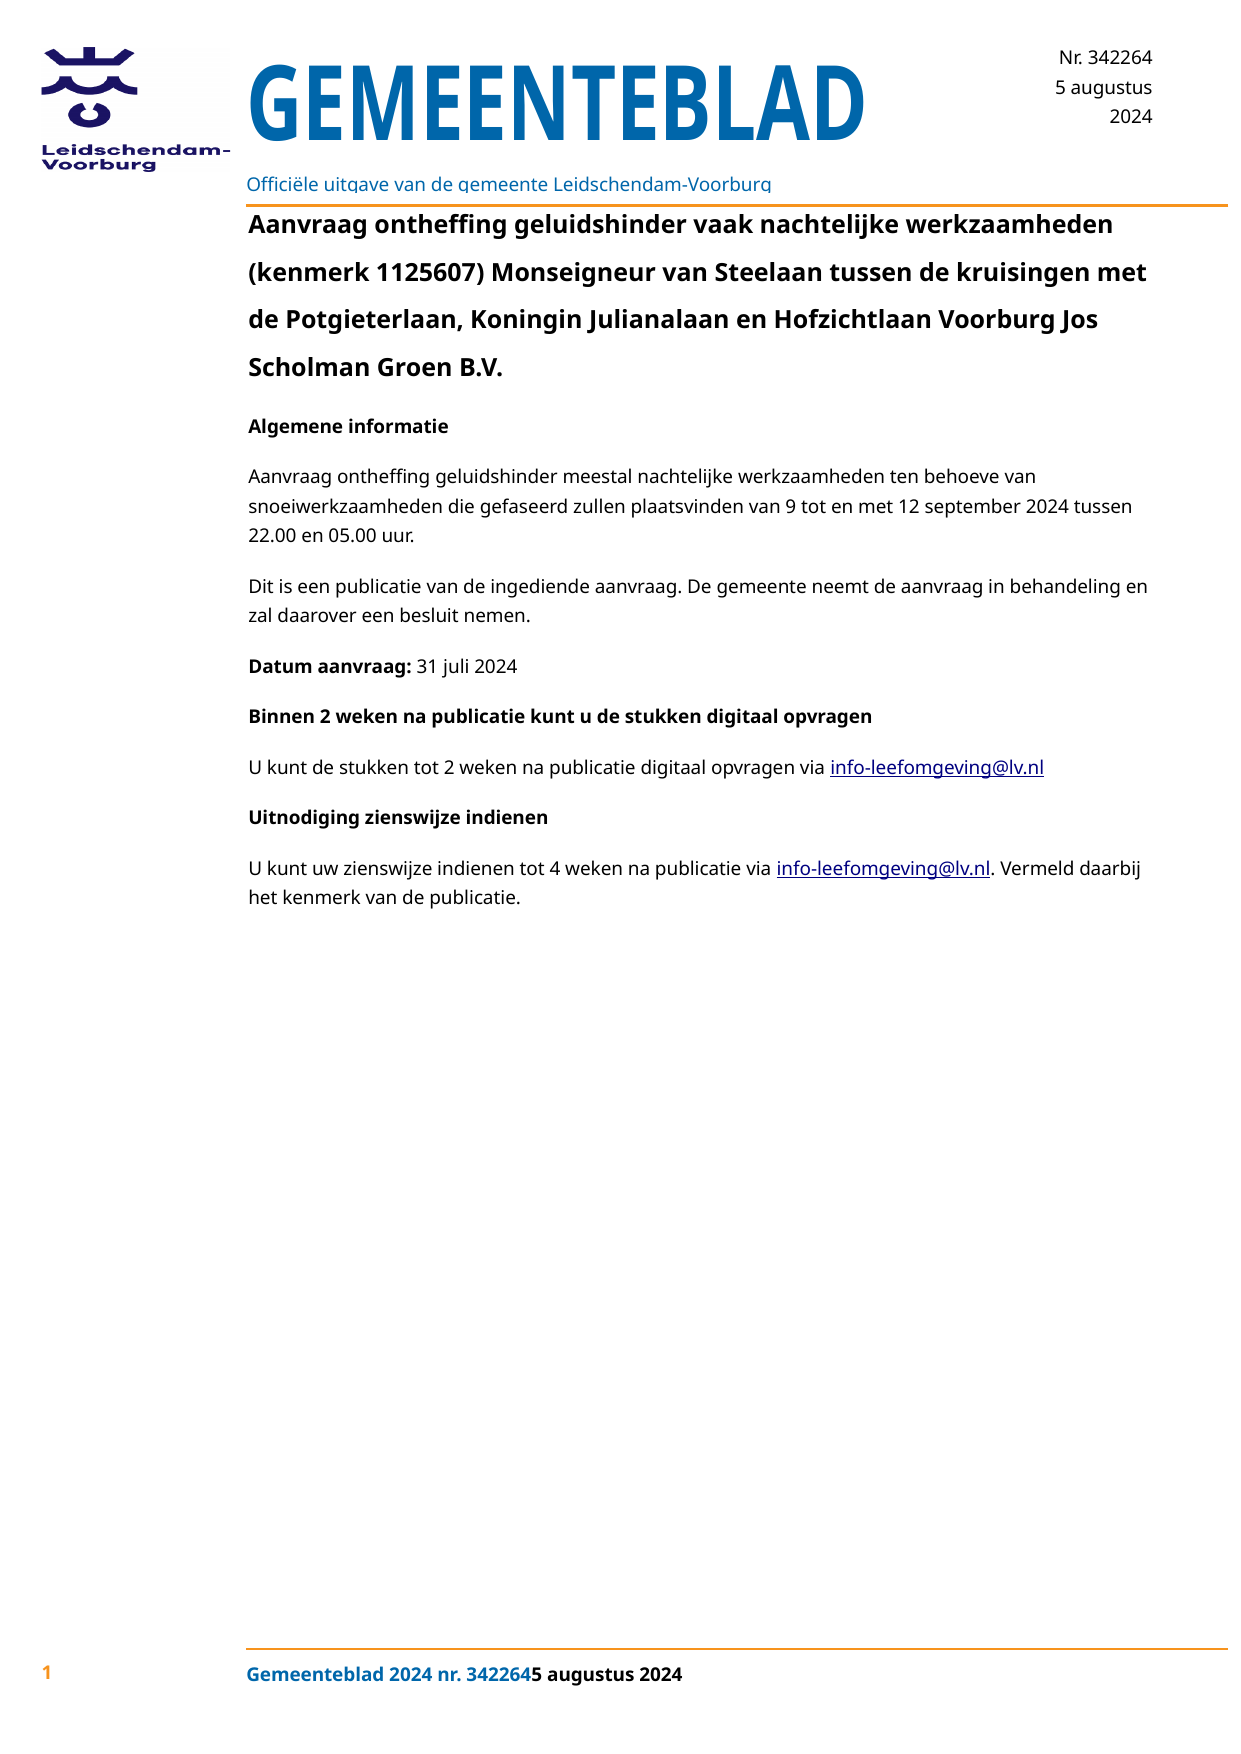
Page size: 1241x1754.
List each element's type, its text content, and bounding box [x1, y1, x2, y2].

text Datum aanvraag: 31 juli 2024 [248, 653, 1152, 679]
text Dit is een publicatie van de ingediende aanvraag. De gemeente neemt de aanvraag in behandeling en zal daarover een besluit nemen. [248, 573, 1152, 628]
text U kunt uw zienswijze indienen tot 4 weken na publicatie via info-leefomgeving@lv.nl. Vermeld daarbij het kenmerk van de publicatie. [248, 855, 1152, 910]
text Aanvraag ontheffing geluidshinder meestal nachtelijke werkzaamheden ten behoeve van snoeiwerkzaamheden die gefaseerd zullen plaatsvinden van 9 tot en met 12 september 2024 tussen 22.00 en 05.00 uur. [248, 463, 1152, 548]
text Aanvraag ontheffing geluidshinder vaak nachtelijke werkzaamheden (kenmerk 1125607) Monseigneur van Steelaan tussen de kruisingen met de Potgieterlaan, Koningin Julianalaan en Hofzichtlaan Voorburg Jos Scholman Groen B.V. [248, 207, 1152, 384]
text Binnen 2 weken na publicatie kunt u de stukken digitaal opvragen [248, 703, 1152, 729]
text Algemene informatie [248, 413, 1152, 439]
text U kunt de stukken tot 2 weken na publicatie digitaal opvragen via info-leefomgeving@lv.nl [248, 754, 1152, 780]
picture [41, 47, 231, 172]
text Uitnodiging zienswijze indienen [248, 804, 1152, 830]
